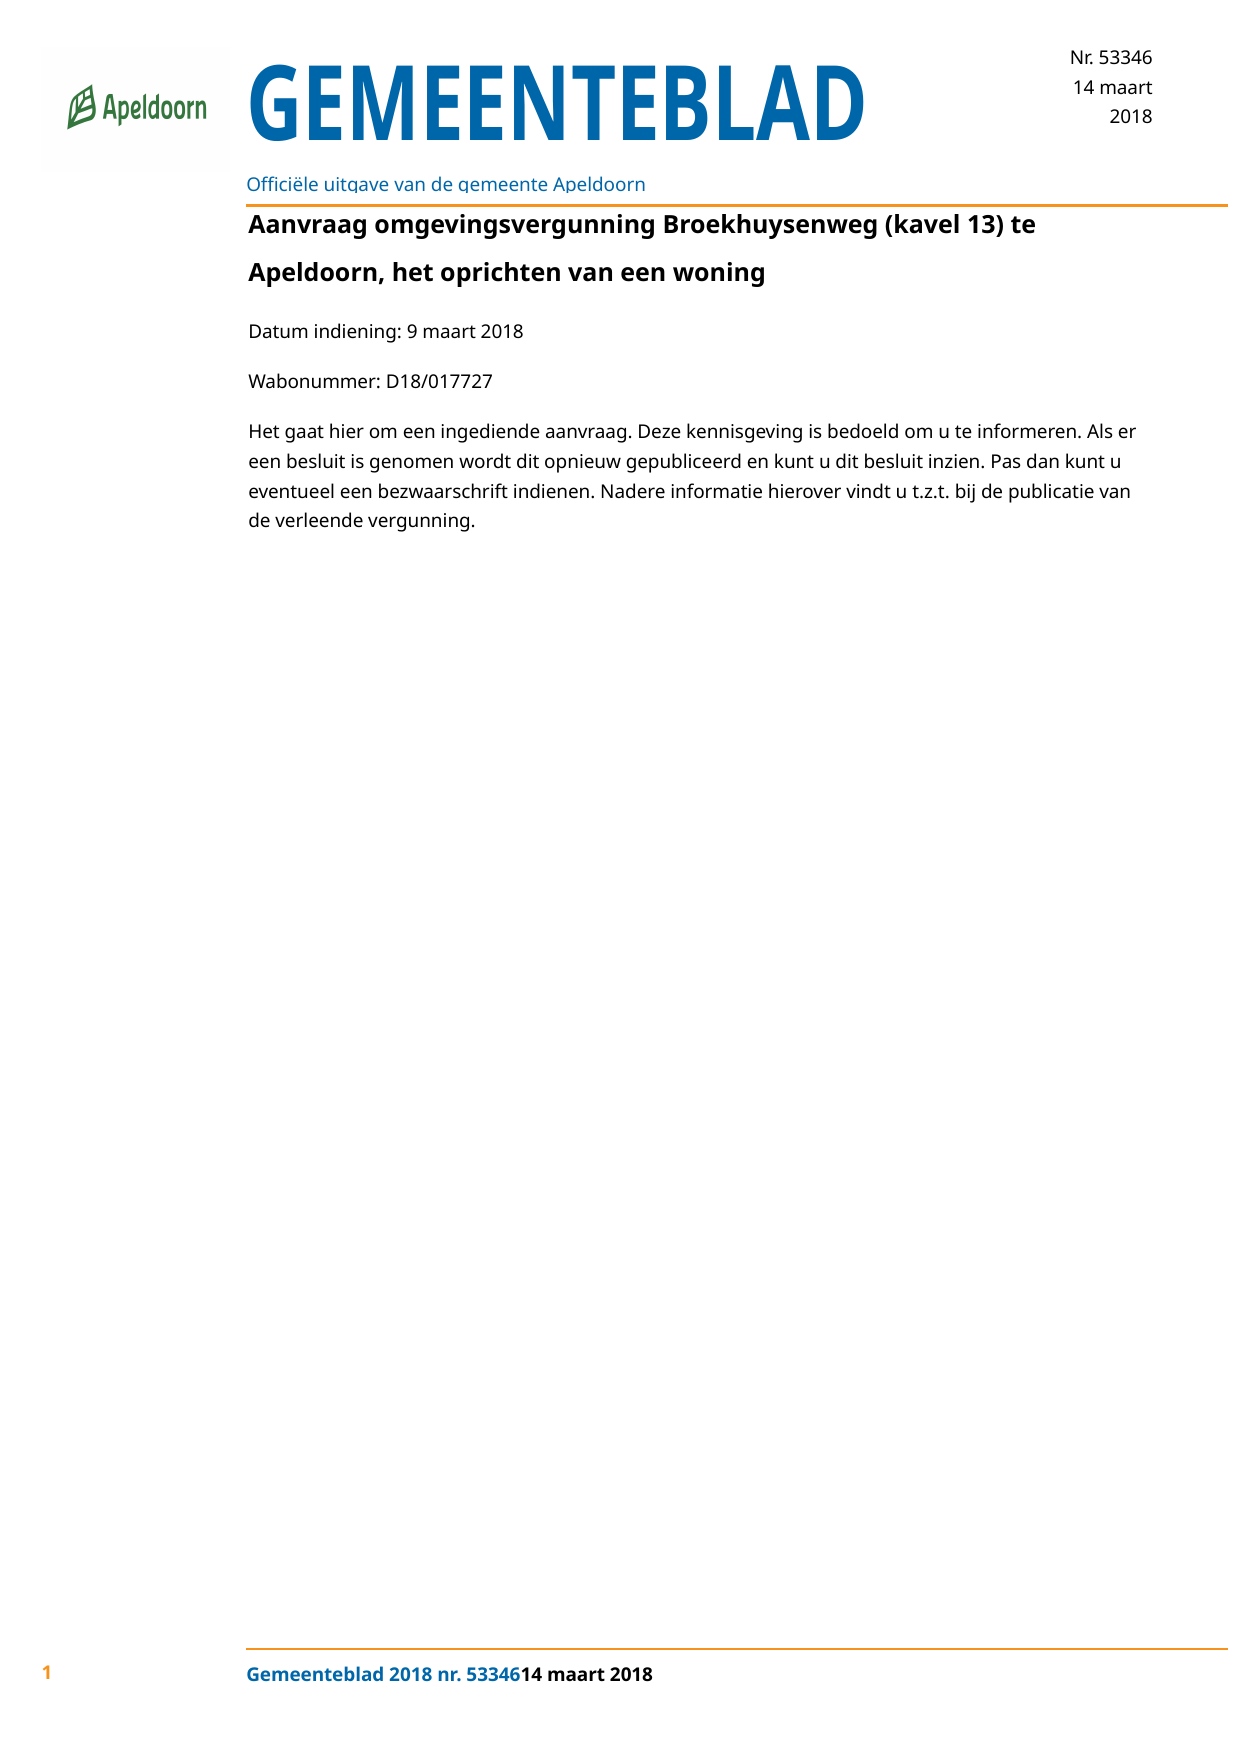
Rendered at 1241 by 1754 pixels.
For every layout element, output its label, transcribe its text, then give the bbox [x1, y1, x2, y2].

text Wabonummer: D18/017727 [248, 368, 1152, 394]
text Datum indiening: 9 maart 2018 [248, 318, 1152, 344]
text Aanvraag omgevingsvergunning Broekhuysenweg (kavel 13) te Apeldoorn, het oprichten van een woning [248, 207, 1152, 288]
picture [41, 47, 231, 172]
text Het gaat hier om een ingediende aanvraag. Deze kennisgeving is bedoeld om u te informeren. Als er een besluit is genomen wordt dit opnieuw gepubliceerd en kunt u dit besluit inzien. Pas dan kunt u eventueel een bezwaarschrift indienen. Nadere informatie hierover vindt u t.z.t. bij de publicatie van de verleende vergunning. [248, 419, 1152, 533]
